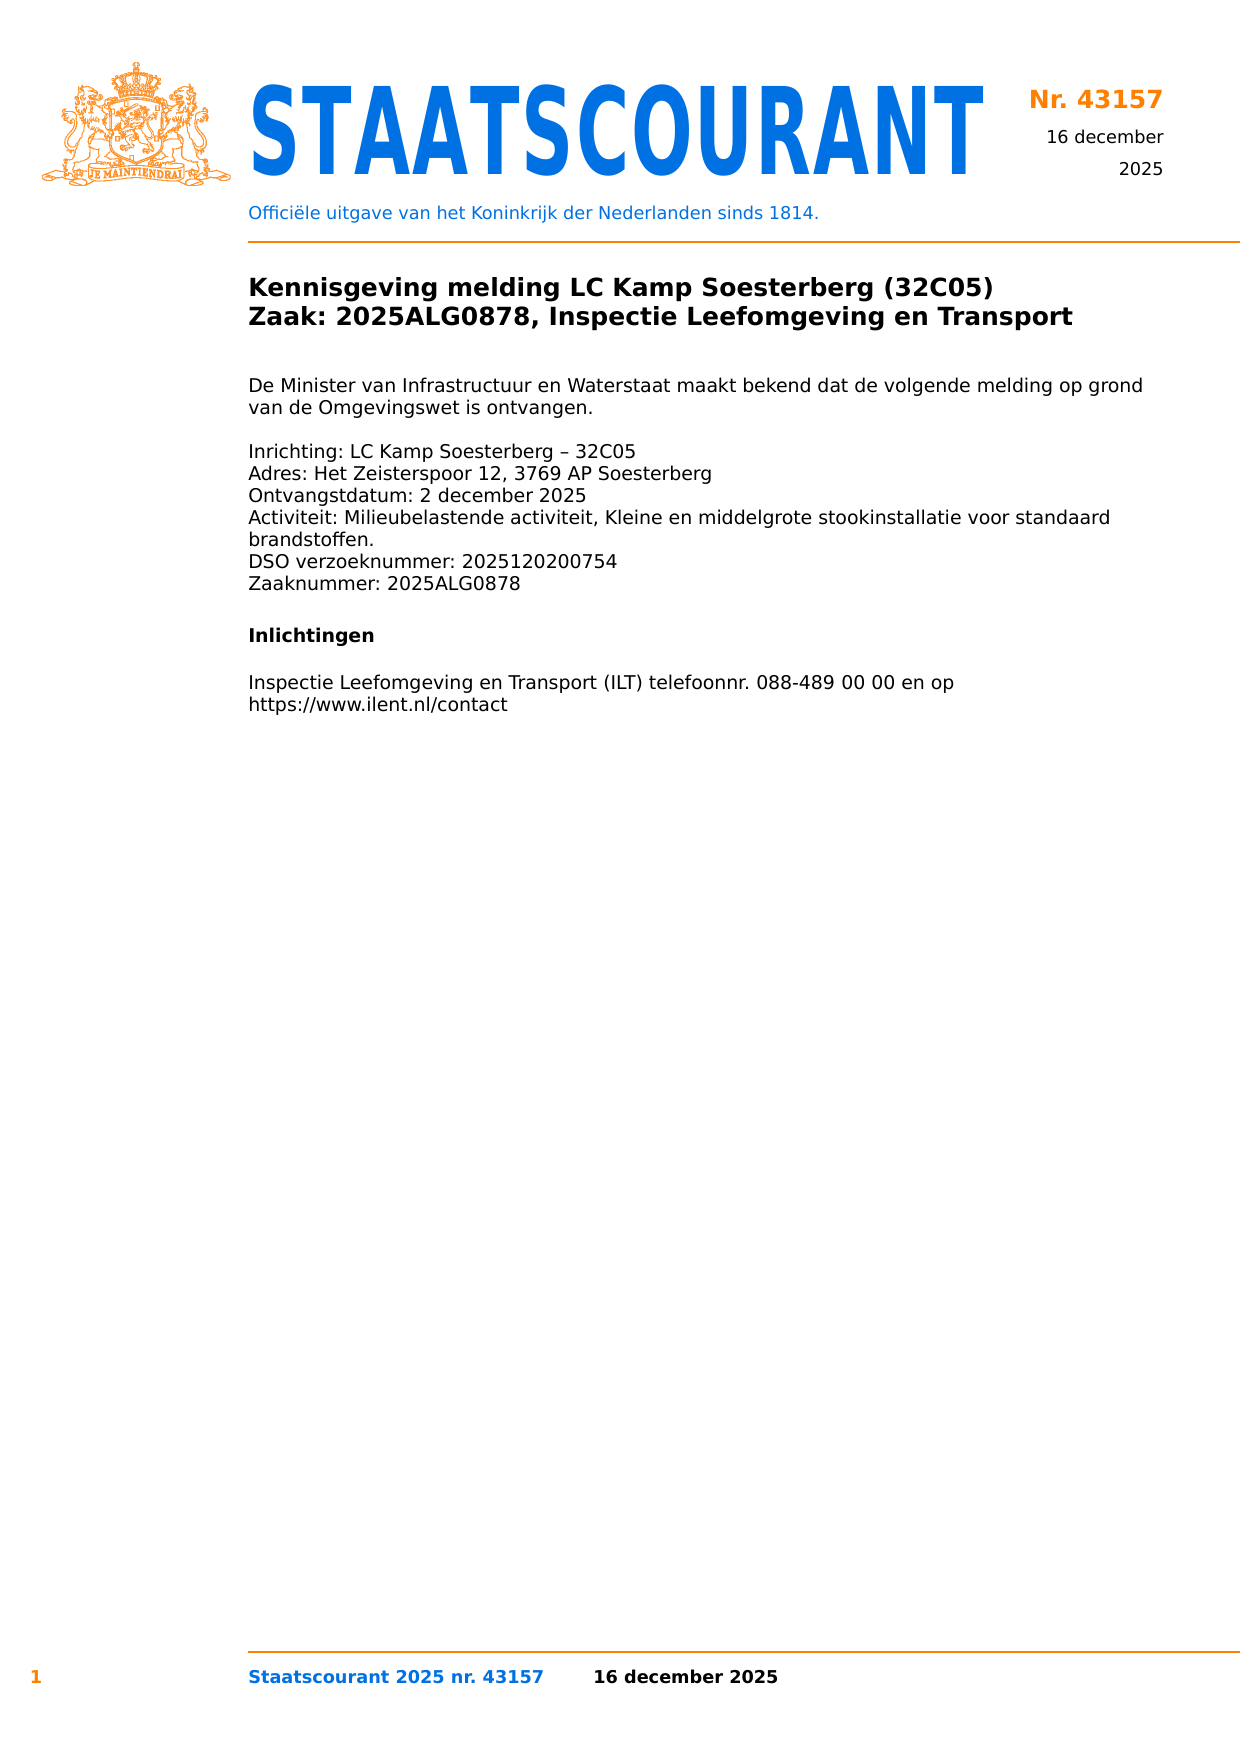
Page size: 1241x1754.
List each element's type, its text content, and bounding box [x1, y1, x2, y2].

text De Minister van Infrastructuur en Waterstaat maakt bekend dat de volgende melding op grond van de Omgevingswet is ontvangen. [248, 375, 1163, 419]
table_cell 2025 [998, 153, 1240, 203]
table_header [25, 62, 248, 241]
subtitle Kennisgeving melding LC Kamp Soesterberg (32C05) Zaak: 2025ALG0878, Inspectie Leefomgeving en Transport [248, 273, 1163, 331]
text Zaaknummer: 2025ALG0878 [248, 573, 1163, 595]
table_cell 16 december [998, 121, 1240, 153]
table_header Nr. 43157 [998, 62, 1240, 121]
table_header STAATSCOURANT [248, 62, 998, 203]
table_cell Officiële uitgave van het Koninkrijk der Nederlanden sinds 1814. [248, 203, 1240, 241]
picture [41, 62, 231, 186]
text Ontvangstdatum: 2 december 2025 [248, 485, 1163, 507]
text Activiteit: Milieubelastende activiteit, Kleine en middelgrote stookinstallatie voor standaard brandstoffen. [248, 507, 1163, 551]
text DSO verzoeknummer: 2025120200754 [248, 551, 1163, 573]
text Inspectie Leefomgeving en Transport (ILT) telefoonnr. 088-489 00 00 en op https://www.ilent.nl/contact [248, 672, 1163, 716]
subtitle Inlichtingen [248, 625, 1163, 647]
text Inrichting: LC Kamp Soesterberg – 32C05 [248, 441, 1163, 463]
text Adres: Het Zeisterspoor 12, 3769 AP Soesterberg [248, 463, 1163, 485]
